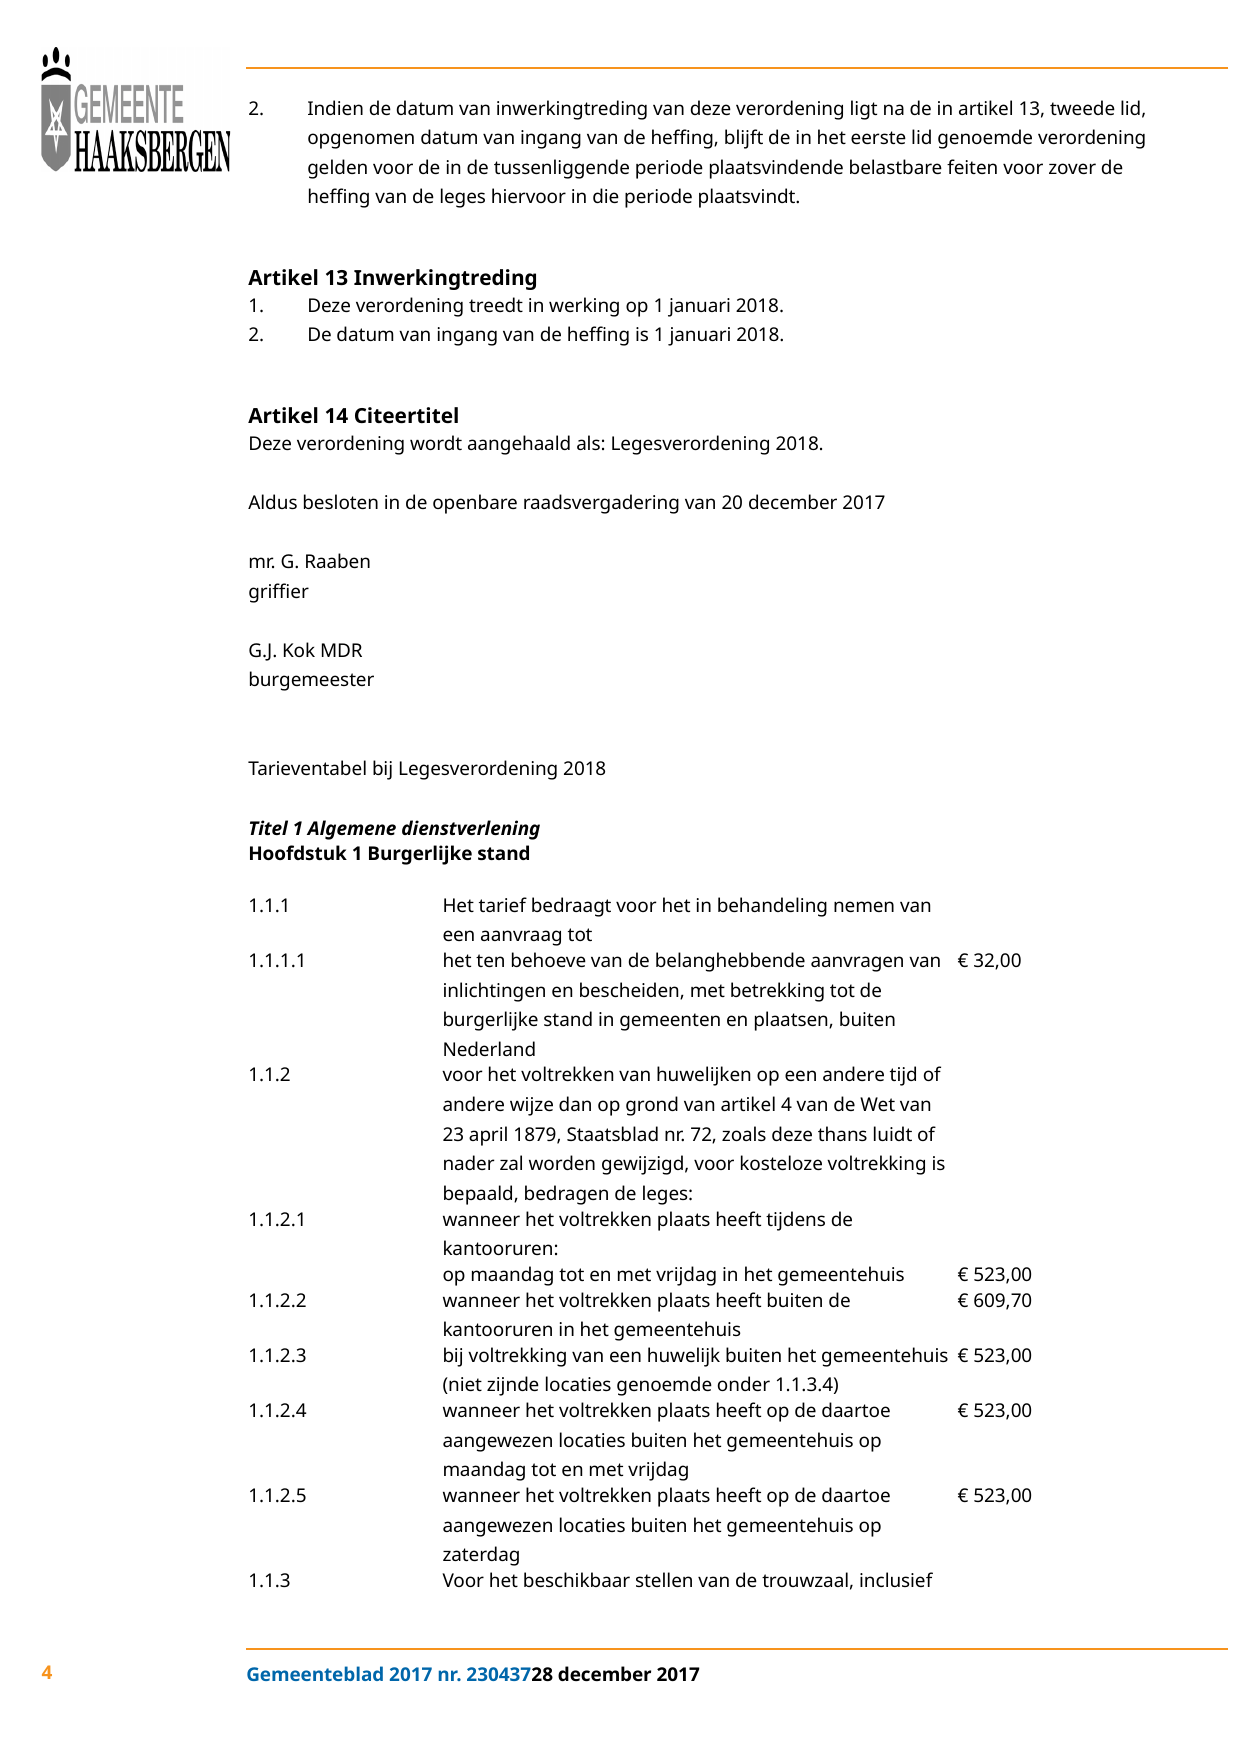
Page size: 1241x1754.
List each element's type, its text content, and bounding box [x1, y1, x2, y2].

table_cell 1.1.2.3 [248, 1342, 442, 1397]
table_cell [958, 866, 1152, 892]
list Deze verordening treedt in werking op 1 januari 2018. [248, 292, 1152, 318]
table_cell voor het voltrekken van huwelijken op een andere tijd of andere wijze dan op grond van artikel 4 van de Wet van 23 april 1879, Staatsblad nr. 72, zoals deze thans luidt of nader zal worden gewijzigd, voor kosteloze voltrekking is bepaald, bedragen de leges: [442, 1062, 957, 1206]
table_cell [958, 1567, 1152, 1593]
table_cell € 32,00 [958, 947, 1152, 1062]
table_cell 1.1.2.4 [248, 1398, 442, 1482]
table_cell 1.1.2.2 [248, 1287, 442, 1342]
table_cell [958, 1062, 1152, 1206]
list Indien de datum van inwerkingtreding van deze verordening ligt na de in artikel 13, tweede lid, opgenomen datum van ingang van de heffing, blijft de in het eerste lid genoemde verordening gelden voor de in de tussenliggende periode plaatsvindende belastbare feiten voor zover de heffing van de leges hiervoor in die periode plaatsvindt. [248, 95, 1152, 209]
text Artikel 14 Citeertitel [248, 402, 1152, 430]
table_cell [958, 840, 1152, 866]
text griffier [248, 578, 1152, 604]
table_header Tarieventabel bij Legesverordening 2018 Titel 1 Algemene dienstverlening [248, 696, 957, 840]
table_cell 1.1.2.5 [248, 1482, 442, 1567]
text Artikel 13 Inwerkingtreding [248, 263, 1152, 292]
table_cell [958, 1206, 1152, 1261]
table_cell [958, 892, 1152, 947]
table_cell € 523,00 [958, 1342, 1152, 1397]
table_cell het ten behoeve van de belanghebbende aanvragen van inlichtingen en bescheiden, met betrekking tot de burgerlijke stand in gemeenten en plaatsen, buiten Nederland [442, 947, 957, 1062]
table_cell Het tarief bedraagt voor het in behandeling nemen van een aanvraag tot [442, 892, 957, 947]
table_cell op maandag tot en met vrijdag in het gemeentehuis [442, 1261, 957, 1287]
text burgemeester [248, 667, 1152, 692]
table_cell € 523,00 [958, 1261, 1152, 1287]
table_cell bij voltrekking van een huwelijk buiten het gemeentehuis (niet zijnde locaties genoemde onder 1.1.3.4) [442, 1342, 957, 1397]
table_cell 1.1.1.1 [248, 947, 442, 1062]
table_cell 1.1.2.1 [248, 1206, 442, 1261]
table_cell 1.1.1 [248, 892, 442, 947]
text mr. G. Raaben [248, 548, 1152, 574]
table_cell wanneer het voltrekken plaats heeft tijdens de kantooruren: [442, 1206, 957, 1261]
list De datum van ingang van de heffing is 1 januari 2018. [248, 322, 1152, 347]
text Deze verordening wordt aangehaald als: Legesverordening 2018. [248, 430, 1152, 456]
table_cell Voor het beschikbaar stellen van de trouwzaal, inclusief [442, 1567, 957, 1593]
table_cell [442, 866, 957, 892]
table_cell [248, 866, 442, 892]
text G.J. Kok MDR [248, 637, 1152, 663]
table_cell € 609,70 [958, 1287, 1152, 1342]
table_cell 1.1.2 [248, 1062, 442, 1206]
table_cell wanneer het voltrekken plaats heeft buiten de kantooruren in het gemeentehuis [442, 1287, 957, 1342]
table_header [958, 696, 1152, 840]
table_cell wanneer het voltrekken plaats heeft op de daartoe aangewezen locaties buiten het gemeentehuis op maandag tot en met vrijdag [442, 1398, 957, 1482]
table_cell Hoofdstuk 1 Burgerlijke stand [248, 840, 957, 866]
table_cell € 523,00 [958, 1482, 1152, 1567]
table_cell 1.1.3 [248, 1567, 442, 1593]
text Aldus besloten in de openbare raadsvergadering van 20 december 2017 [248, 489, 1152, 515]
table_cell wanneer het voltrekken plaats heeft op de daartoe aangewezen locaties buiten het gemeentehuis op zaterdag [442, 1482, 957, 1567]
table_cell € 523,00 [958, 1398, 1152, 1482]
table_cell [248, 1261, 442, 1287]
picture [41, 47, 231, 172]
